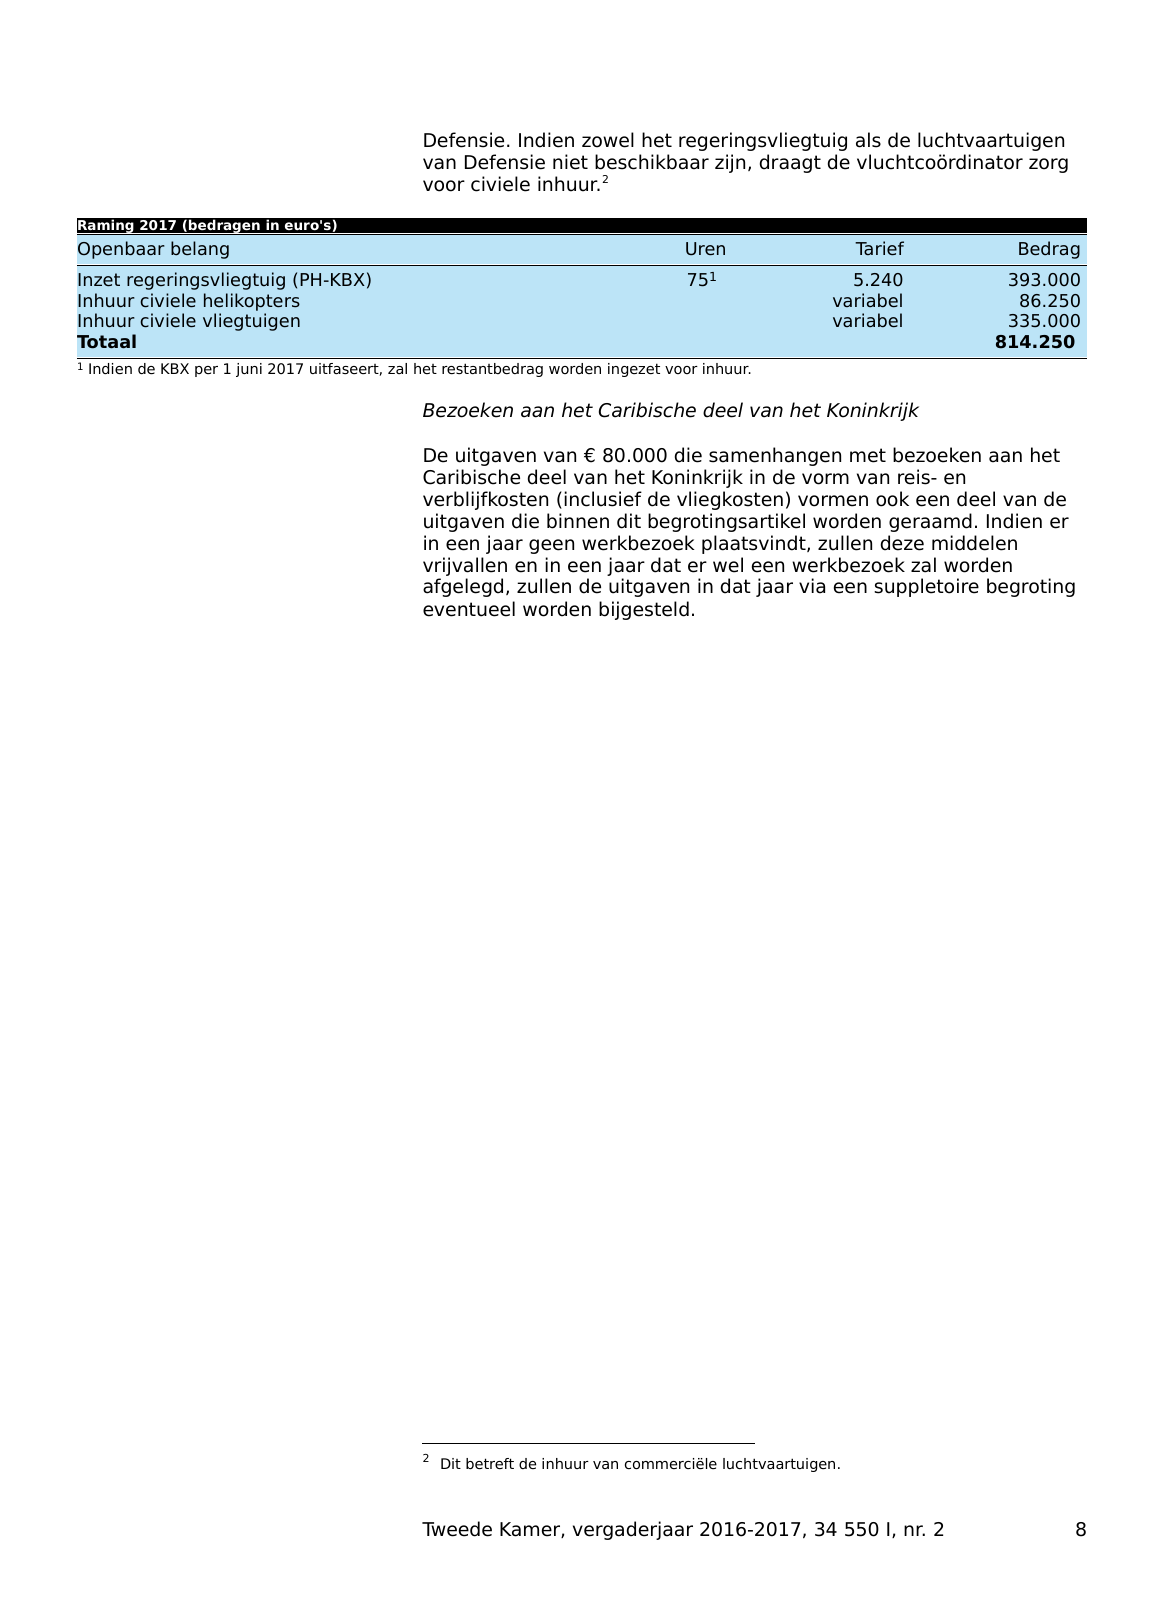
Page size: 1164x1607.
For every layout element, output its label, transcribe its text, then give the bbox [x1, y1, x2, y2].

table_cell [555, 291, 732, 311]
table_cell 814.250 [909, 332, 1087, 357]
text De uitgaven van € 80.000 die samenhangen met bezoeken aan het Caribische deel van het Koninkrijk in de vorm van reis- en verblijfkosten (inclusief de vliegkosten) vormen ook een deel van de uitgaven die binnen dit begrotingsartikel worden geraamd. Indien er in een jaar geen werkbezoek plaatsvindt, zullen deze middelen vrijvallen en in een jaar dat er wel een werkbezoek zal worden afgelegd, zullen de uitgaven in dat jaar via een suppletoire begroting eventueel worden bijgesteld. [422, 444, 1087, 620]
table_cell variabel [732, 311, 909, 332]
table_cell [555, 332, 732, 357]
table_cell Inzet regeringsvliegtuig (PH-KBX) [77, 266, 555, 291]
table_header Raming 2017 (bedragen in euro's) [77, 218, 1087, 233]
table_cell variabel [732, 291, 909, 311]
text Defensie. Indien zowel het regeringsvliegtuig als de luchtvaartuigen van Defensie niet beschikbaar zijn, draagt de vluchtcoördinator zorg voor civiele inhuur. [422, 130, 1087, 196]
table_cell 86.250 [909, 291, 1087, 311]
table_cell Inhuur civiele helikopters [77, 291, 555, 311]
table_cell 751 [555, 266, 732, 291]
table_cell 393.000 [909, 266, 1087, 291]
table_cell Bedrag [909, 235, 1087, 264]
table_cell [732, 332, 909, 357]
table_cell Inhuur civiele vliegtuigen [77, 311, 555, 332]
table_cell 5.240 [732, 266, 909, 291]
table_cell Tarief [732, 235, 909, 264]
table_cell Openbaar belang [77, 235, 555, 264]
subtitle Bezoeken aan het Caribische deel van het Koninkrijk [422, 400, 1087, 422]
table_cell 1 Indien de KBX per 1 juni 2017 uitfaseert, zal het restantbedrag worden ingezet voor inhuur. [77, 359, 1087, 378]
table_cell [555, 311, 732, 332]
table_cell Uren [555, 235, 732, 264]
table_cell 335.000 [909, 311, 1087, 332]
table_cell Totaal [77, 332, 555, 357]
text Dit betreft de inhuur van commerciële luchtvaartuigen. [422, 1452, 1087, 1474]
